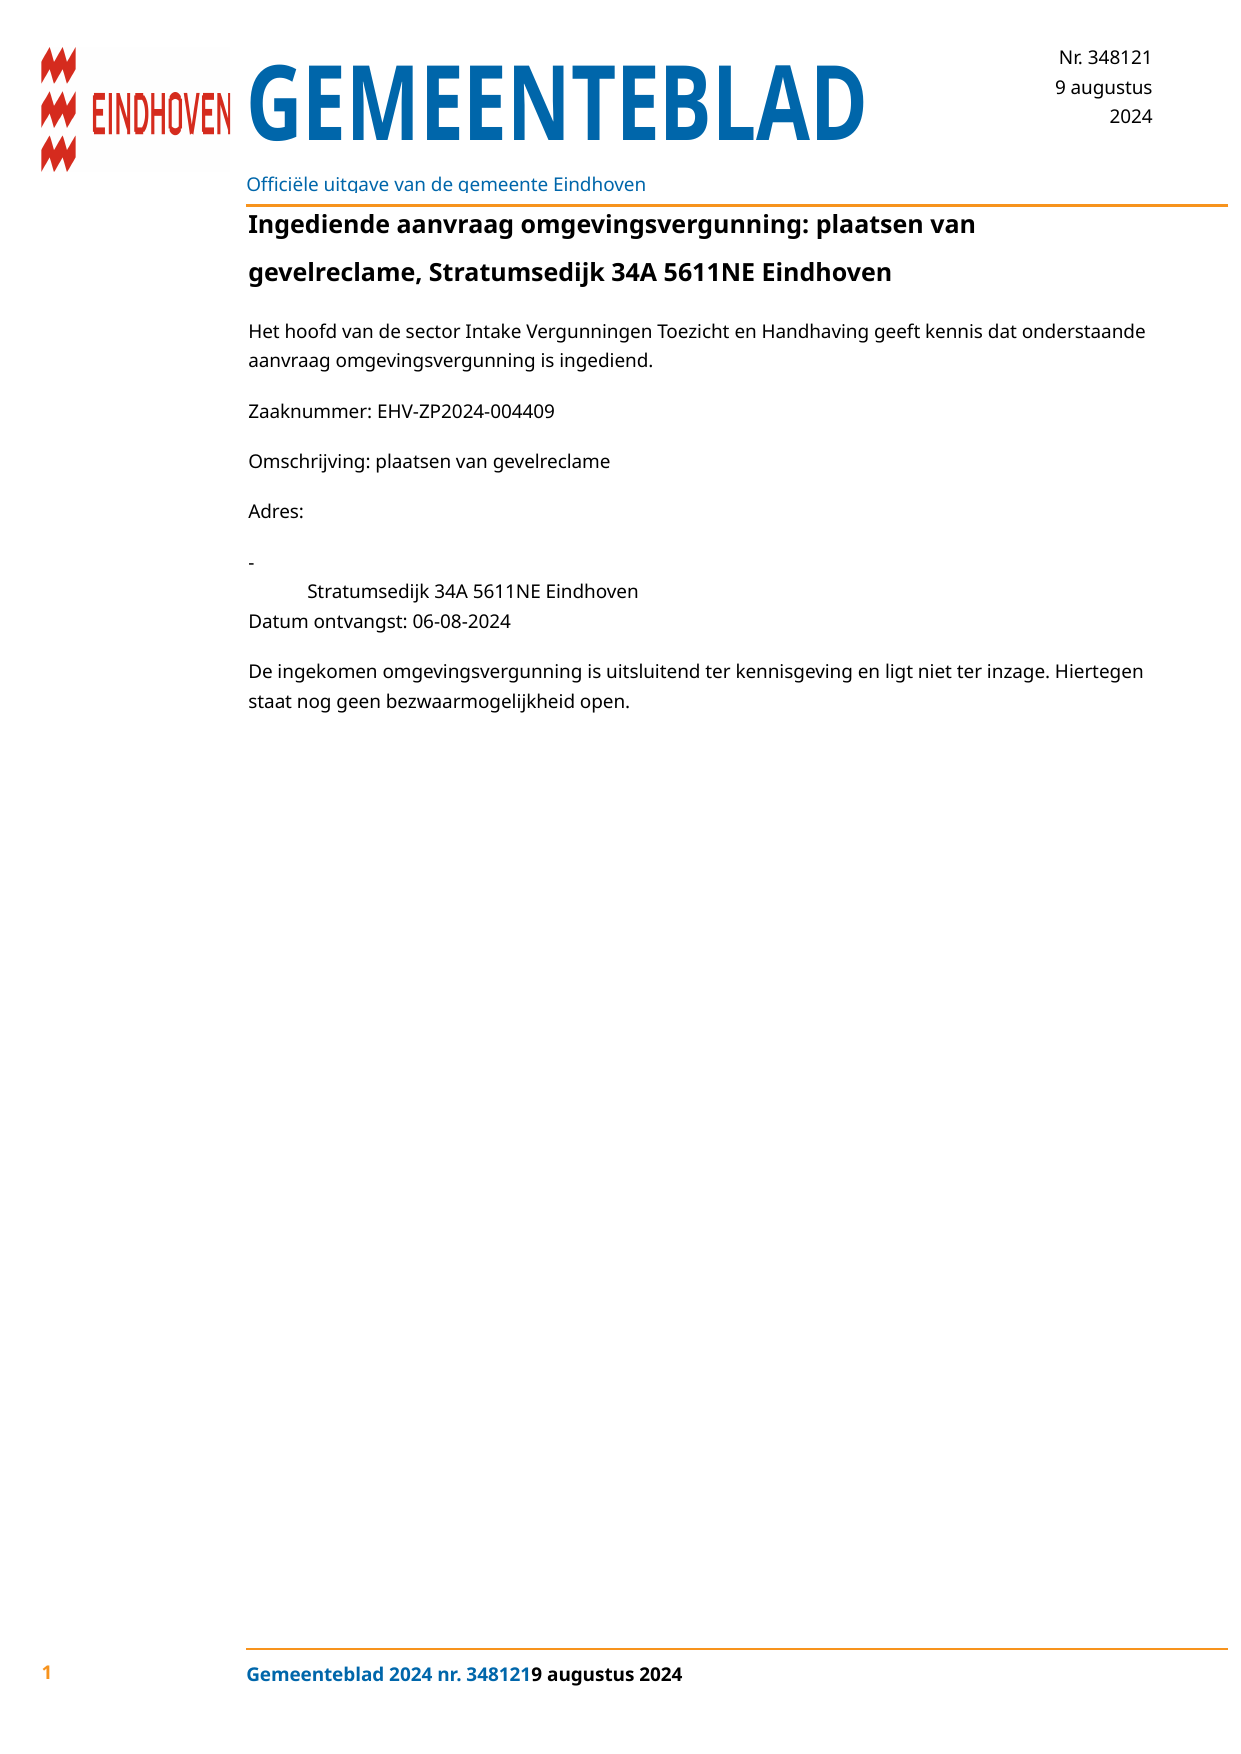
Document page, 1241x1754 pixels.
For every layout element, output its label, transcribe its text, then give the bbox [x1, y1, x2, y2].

list Stratumsedijk 34A 5611NE Eindhoven [248, 579, 1152, 604]
text Het hoofd van de sector Intake Vergunningen Toezicht en Handhaving geeft kennis dat onderstaande aanvraag omgevingsvergunning is ingediend. [248, 318, 1152, 373]
text De ingekomen omgevingsvergunning is uitsluitend ter kennisgeving en ligt niet ter inzage. Hiertegen staat nog geen bezwaarmogelijkheid open. [248, 659, 1152, 714]
text Ingediende aanvraag omgevingsvergunning: plaatsen van gevelreclame, Stratumsedijk 34A 5611NE Eindhoven [248, 207, 1152, 288]
text Omschrijving: plaatsen van gevelreclame [248, 448, 1152, 474]
picture [41, 47, 231, 172]
text Zaaknummer: EHV-ZP2024-004409 [248, 398, 1152, 424]
text Adres: [248, 499, 1152, 524]
text Datum ontvangst: 06-08-2024 [248, 608, 1152, 634]
